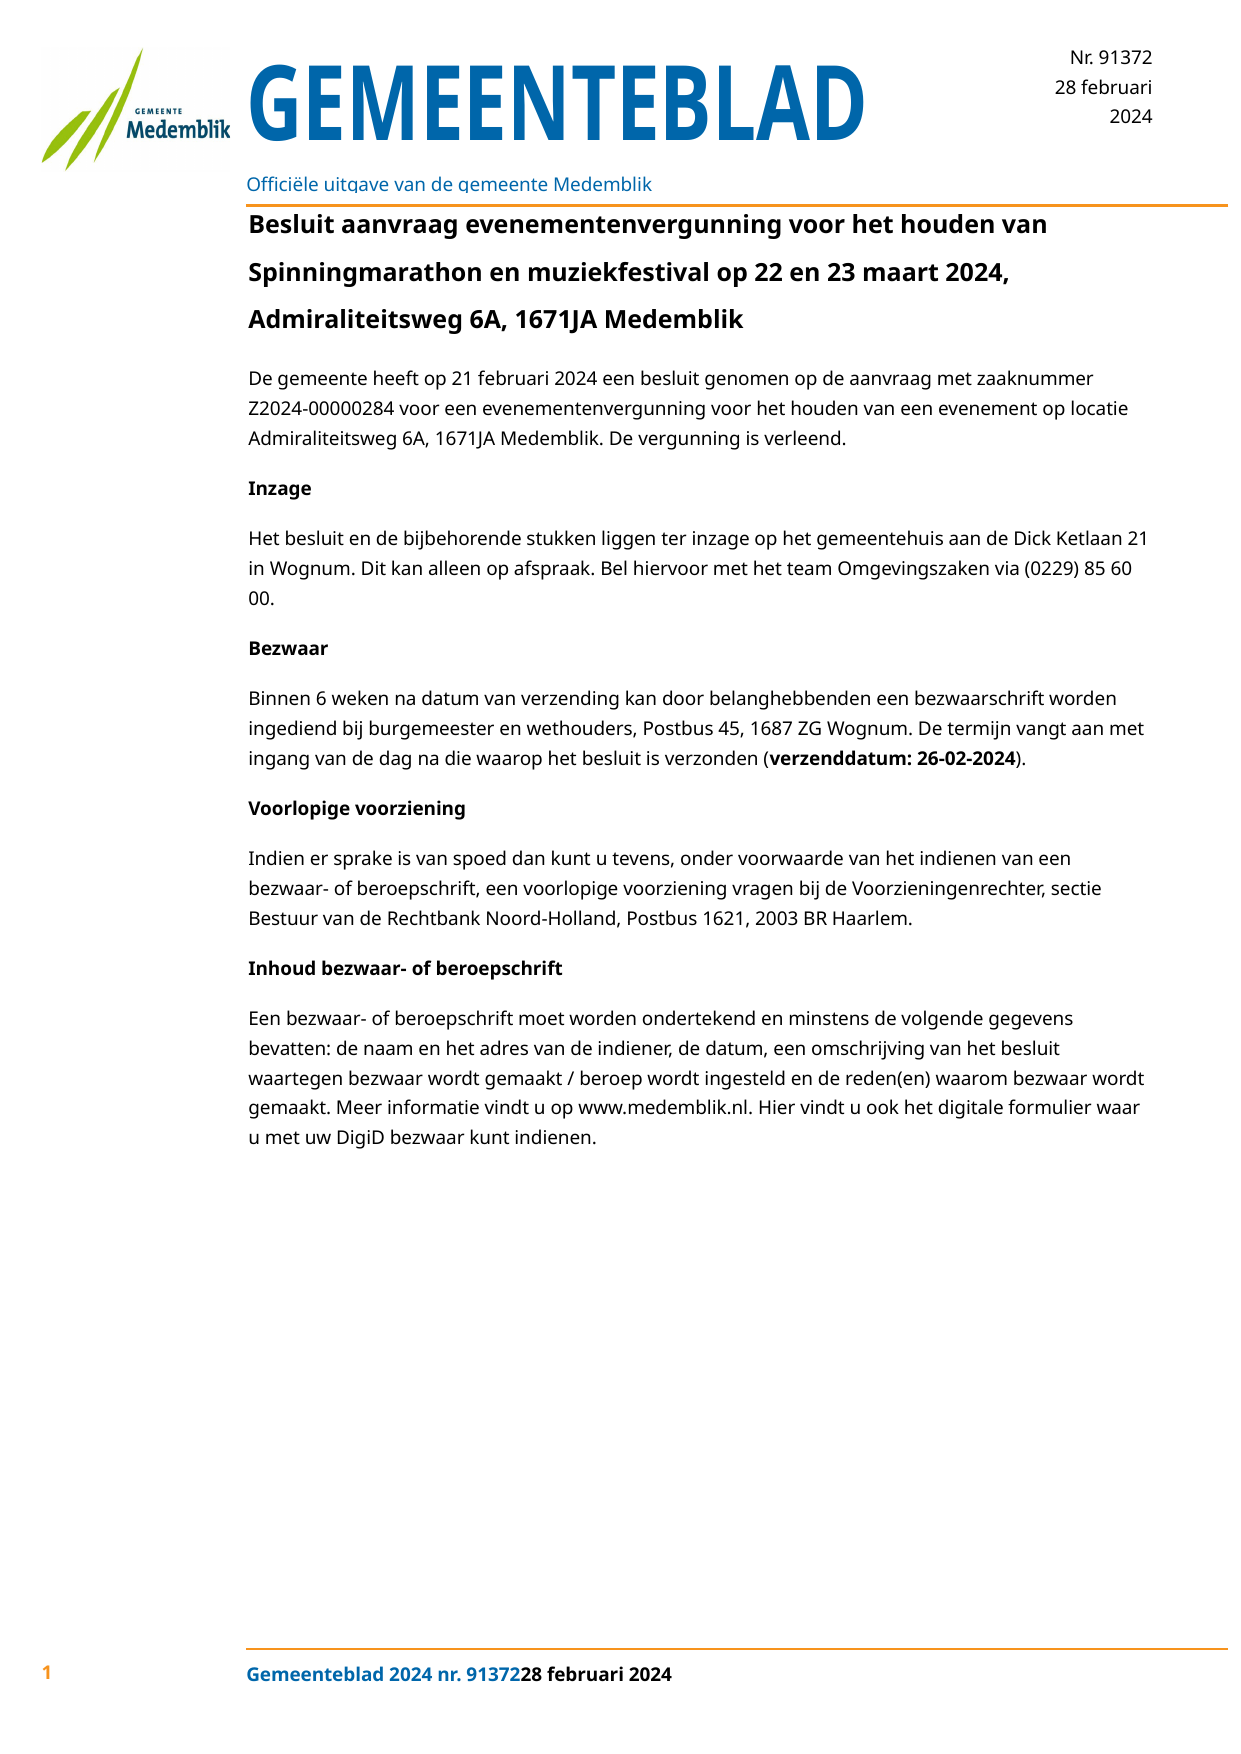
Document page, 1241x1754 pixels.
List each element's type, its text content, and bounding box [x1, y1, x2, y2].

text De gemeente heeft op 21 februari 2024 een besluit genomen op de aanvraag met zaaknummer Z2024-00000284 voor een evenementenvergunning voor het houden van een evenement op locatie Admiraliteitsweg 6A, 1671JA Medemblik. De vergunning is verleend. [248, 366, 1152, 450]
text Inhoud bezwaar- of beroepschrift [248, 955, 1152, 981]
text Voorlopige voorziening [248, 795, 1152, 821]
text Het besluit en de bijbehorende stukken liggen ter inzage op het gemeentehuis aan de Dick Ketlaan 21 in Wognum. Dit kan alleen op afspraak. Bel hiervoor met het team Omgevingszaken via (0229) 85 60 00. [248, 526, 1152, 610]
text Binnen 6 weken na datum van verzending kan door belanghebbenden een bezwaarschrift worden ingediend bij burgemeester en wethouders, Postbus 45, 1687 ZG Wognum. De termijn vangt aan met ingang van de dag na die waarop het besluit is verzonden (verzenddatum: 26-02-2024). [248, 686, 1152, 770]
text Indien er sprake is van spoed dan kunt u tevens, onder voorwaarde van het indienen van een bezwaar- of beroepschrift, een voorlopige voorziening vragen bij de Voorzieningenrechter, sectie Bestuur van de Rechtbank Noord-Holland, Postbus 1621, 2003 BR Haarlem. [248, 846, 1152, 930]
text Besluit aanvraag evenementenvergunning voor het houden van Spinningmarathon en muziekfestival op 22 en 23 maart 2024, Admiraliteitsweg 6A, 1671JA Medemblik [248, 207, 1152, 336]
text Inzage [248, 475, 1152, 501]
text Een bezwaar- of beroepschrift moet worden ondertekend en minstens de volgende gegevens bevatten: de naam en het adres van de indiener, de datum, een omschrijving van het besluit waartegen bezwaar wordt gemaakt / beroep wordt ingesteld en de reden(en) waarom bezwaar wordt gemaakt. Meer informatie vindt u op www.medemblik.nl. Hier vindt u ook het digitale formulier waar u met uw DigiD bezwaar kunt indienen. [248, 1006, 1152, 1149]
picture [41, 47, 231, 172]
text Bezwaar [248, 635, 1152, 661]
